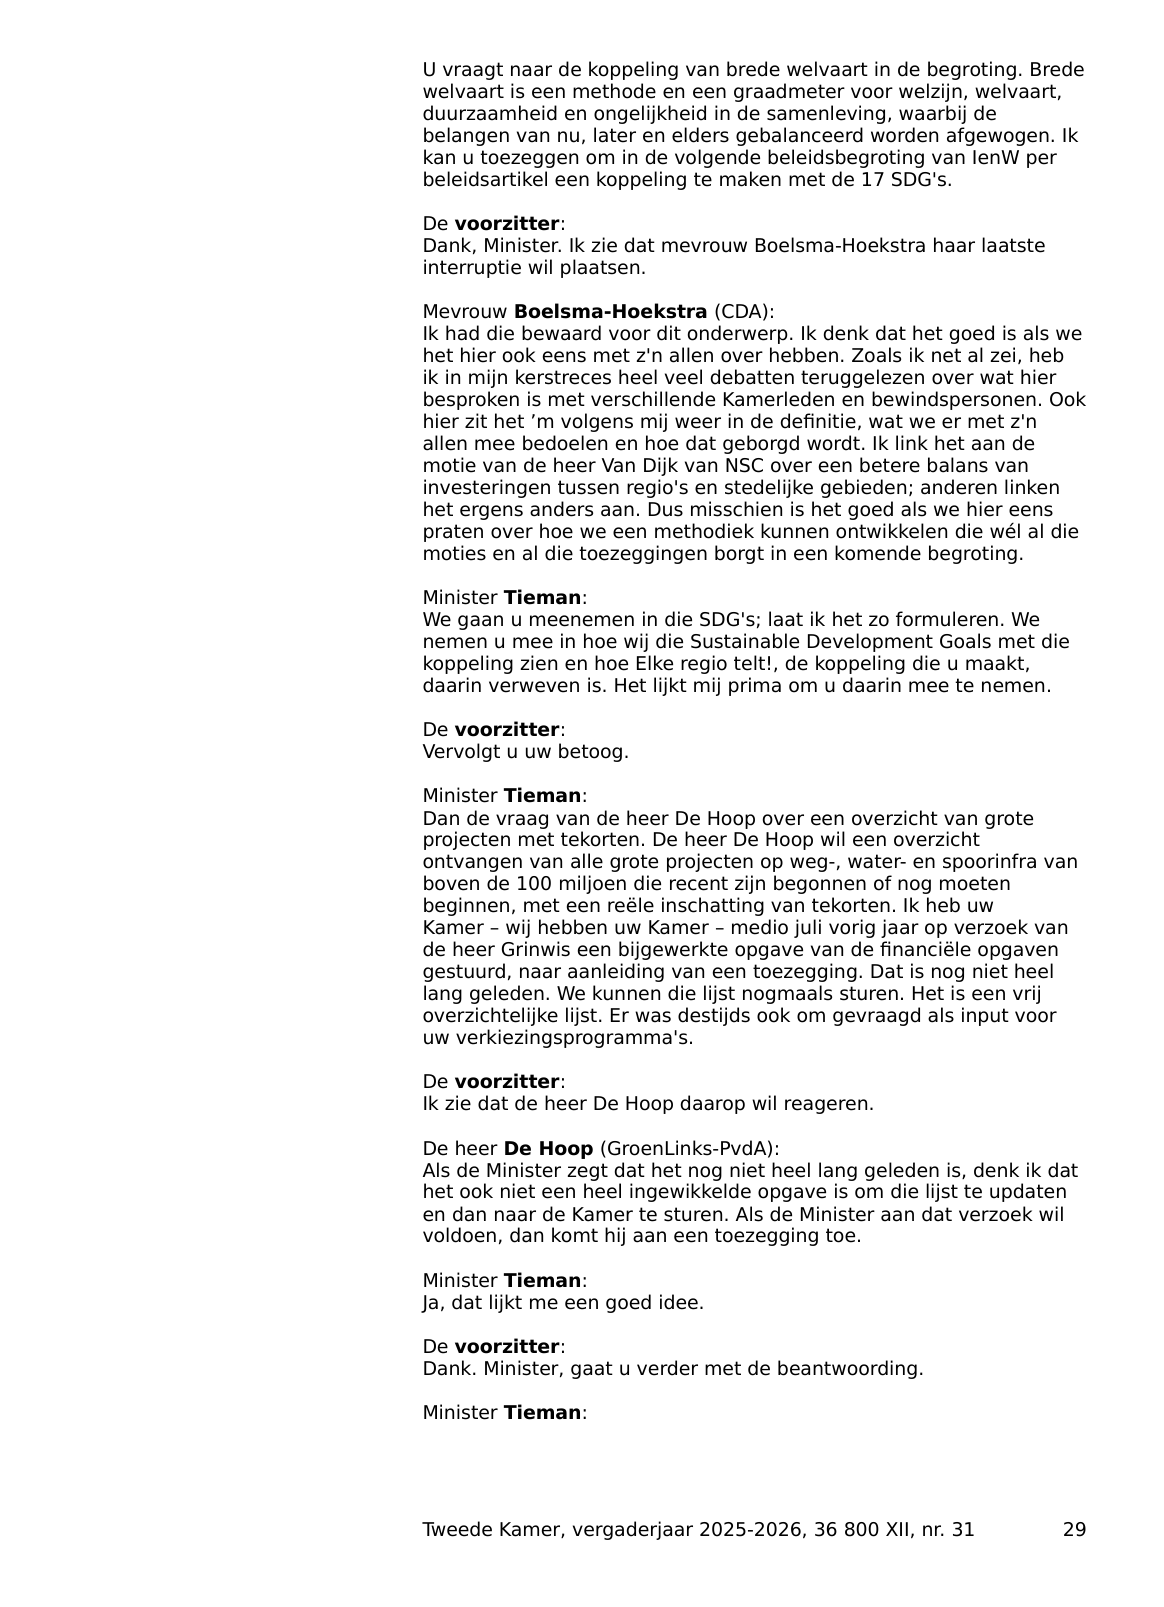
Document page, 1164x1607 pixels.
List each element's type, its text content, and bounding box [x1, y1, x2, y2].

text Ik zie dat de heer De Hoop daarop wil reageren. [422, 1093, 1087, 1115]
text De voorzitter: [422, 1071, 1087, 1093]
text Minister Tieman: [422, 1269, 1087, 1292]
text Dan de vraag van de heer De Hoop over een overzicht van grote projecten met tekorten. De heer De Hoop wil een overzicht ontvangen van alle grote projecten op weg-, water- en spoorinfra van boven de 100 miljoen die recent zijn begonnen of nog moeten beginnen, met een reële inschatting van tekorten. Ik heb uw Kamer – wij hebben uw Kamer – medio juli vorig jaar op verzoek van de heer Grinwis een bijgewerkte opgave van de financiële opgaven gestuurd, naar aanleiding van een toezegging. Dat is nog niet heel lang geleden. We kunnen die lijst nogmaals sturen. Het is een vrij overzichtelijke lijst. Er was destijds ook om gevraagd als input voor uw verkiezingsprogramma's. [422, 807, 1087, 1049]
text Minister Tieman: [422, 785, 1087, 807]
text De voorzitter: [422, 719, 1087, 741]
text Vervolgt u uw betoog. [422, 741, 1087, 763]
text We gaan u meenemen in die SDG's; laat ik het zo formuleren. We nemen u mee in hoe wij die Sustainable Development Goals met die koppeling zien en hoe Elke regio telt!, de koppeling die u maakt, daarin verweven is. Het lijkt mij prima om u daarin mee te nemen. [422, 609, 1087, 697]
text Als de Minister zegt dat het nog niet heel lang geleden is, denk ik dat het ook niet een heel ingewikkelde opgave is om die lijst te updaten en dan naar de Kamer te sturen. Als de Minister aan dat verzoek wil voldoen, dan komt hij aan een toezegging toe. [422, 1159, 1087, 1247]
text De voorzitter: [422, 1336, 1087, 1358]
text Dank. Minister, gaat u verder met de beantwoording. [422, 1358, 1087, 1380]
text Minister Tieman: [422, 1402, 1087, 1424]
text U vraagt naar de koppeling van brede welvaart in de begroting. Brede welvaart is een methode en een graadmeter voor welzijn, welvaart, duurzaamheid en ongelijkheid in de samenleving, waarbij de belangen van nu, later en elders gebalanceerd worden afgewogen. Ik kan u toezeggen om in de volgende beleidsbegroting van IenW per beleidsartikel een koppeling te maken met de 17 SDG's. [422, 59, 1087, 191]
text Minister Tieman: [422, 587, 1087, 609]
text Ik had die bewaard voor dit onderwerp. Ik denk dat het goed is als we het hier ook eens met z'n allen over hebben. Zoals ik net al zei, heb ik in mijn kerstreces heel veel debatten teruggelezen over wat hier besproken is met verschillende Kamerleden en bewindspersonen. Ook hier zit het ’m volgens mij weer in de definitie, wat we er met z'n allen mee bedoelen en hoe dat geborgd wordt. Ik link het aan de motie van de heer Van Dijk van NSC over een betere balans van investeringen tussen regio's en stedelijke gebieden; anderen linken het ergens anders aan. Dus misschien is het goed als we hier eens praten over hoe we een methodiek kunnen ontwikkelen die wél al die moties en al die toezeggingen borgt in een komende begroting. [422, 323, 1087, 565]
text Mevrouw Boelsma-Hoekstra (CDA): [422, 301, 1087, 323]
text De heer De Hoop (GroenLinks-PvdA): [422, 1137, 1087, 1159]
text De voorzitter: [422, 213, 1087, 235]
text Ja, dat lijkt me een goed idee. [422, 1292, 1087, 1313]
text Dank, Minister. Ik zie dat mevrouw Boelsma-Hoekstra haar laatste interruptie wil plaatsen. [422, 235, 1087, 279]
